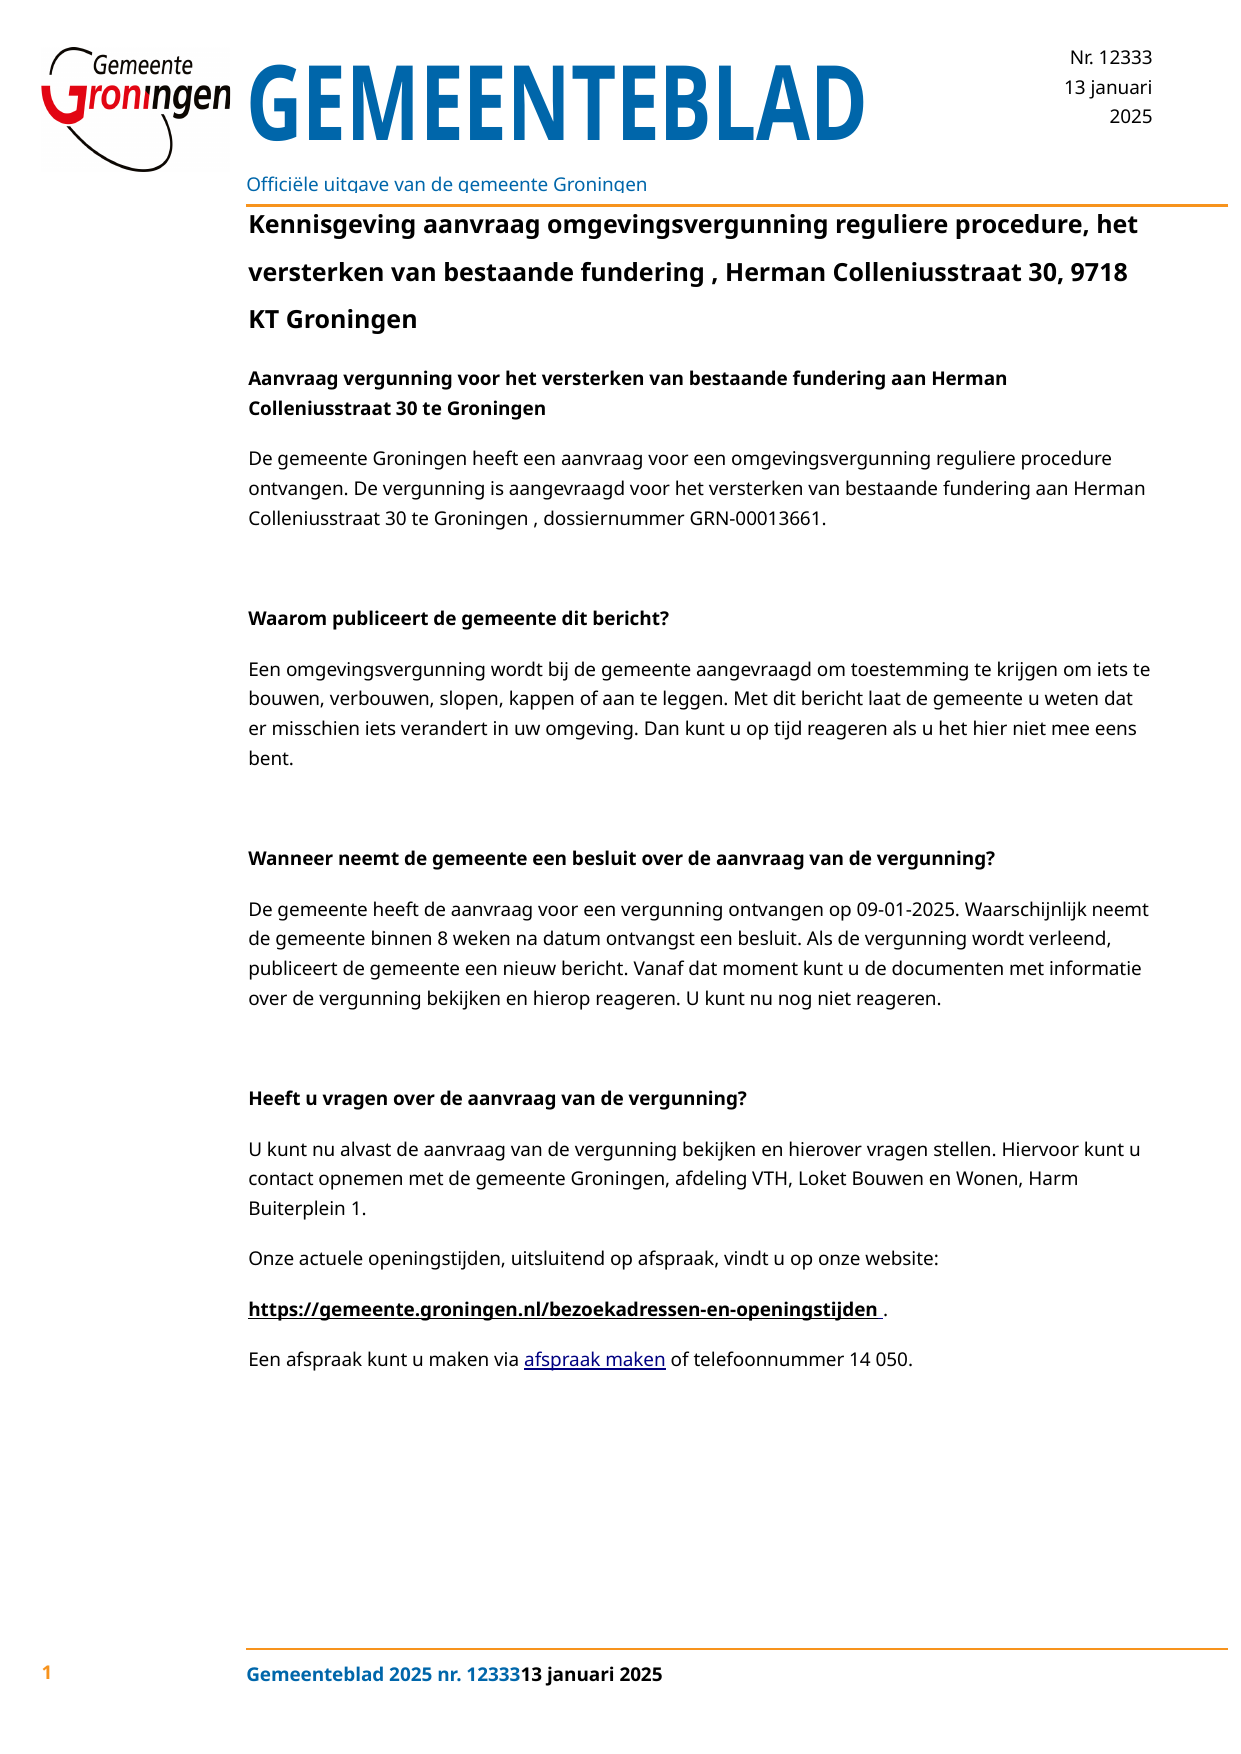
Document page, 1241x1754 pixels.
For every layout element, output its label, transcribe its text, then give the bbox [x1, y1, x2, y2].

text https://gemeente.groningen.nl/bezoekadressen-en-openingstijden . [248, 1296, 1152, 1322]
text Onze actuele openingstijden, uitsluitend op afspraak, vindt u op onze website: [248, 1246, 1152, 1271]
picture [41, 47, 231, 172]
text U kunt nu alvast de aanvraag van de vergunning bekijken en hierover vragen stellen. Hiervoor kunt u contact opnemen met de gemeente Groningen, afdeling VTH, Loket Bouwen en Wonen, Harm Buiterplein 1. [248, 1136, 1152, 1221]
text Waarom publiceert de gemeente dit bericht? [248, 606, 1152, 631]
text Kennisgeving aanvraag omgevingsvergunning reguliere procedure, het versterken van bestaande fundering , Herman Colleniusstraat 30, 9718 KT Groningen [248, 207, 1152, 336]
text Heeft u vragen over de aanvraag van de vergunning? [248, 1086, 1152, 1111]
text De gemeente heeft de aanvraag voor een vergunning ontvangen op 09-01-2025. Waarschijnlijk neemt de gemeente binnen 8 weken na datum ontvangst een besluit. Als de vergunning wordt verleend, publiceert de gemeente een nieuw bericht. Vanaf dat moment kunt u de documenten met informatie over de vergunning bekijken en hierop reageren. U kunt nu nog niet reageren. [248, 896, 1152, 1010]
text Aanvraag vergunning voor het versterken van bestaande fundering aan Herman Colleniusstraat 30 te Groningen [248, 366, 1152, 421]
text De gemeente Groningen heeft een aanvraag voor een omgevingsvergunning reguliere procedure ontvangen. De vergunning is aangevraagd voor het versterken van bestaande fundering aan Herman Colleniusstraat 30 te Groningen , dossiernummer GRN-00013661. [248, 446, 1152, 530]
text Een omgevingsvergunning wordt bij de gemeente aangevraagd om toestemming te krijgen om iets te bouwen, verbouwen, slopen, kappen of aan te leggen. Met dit bericht laat de gemeente u weten dat er misschien iets verandert in uw omgeving. Dan kunt u op tijd reageren als u het hier niet mee eens bent. [248, 656, 1152, 770]
text Een afspraak kunt u maken via afspraak maken of telefoonnummer 14 050. [248, 1346, 1152, 1372]
text Wanneer neemt de gemeente een besluit over de aanvraag van de vergunning? [248, 846, 1152, 871]
